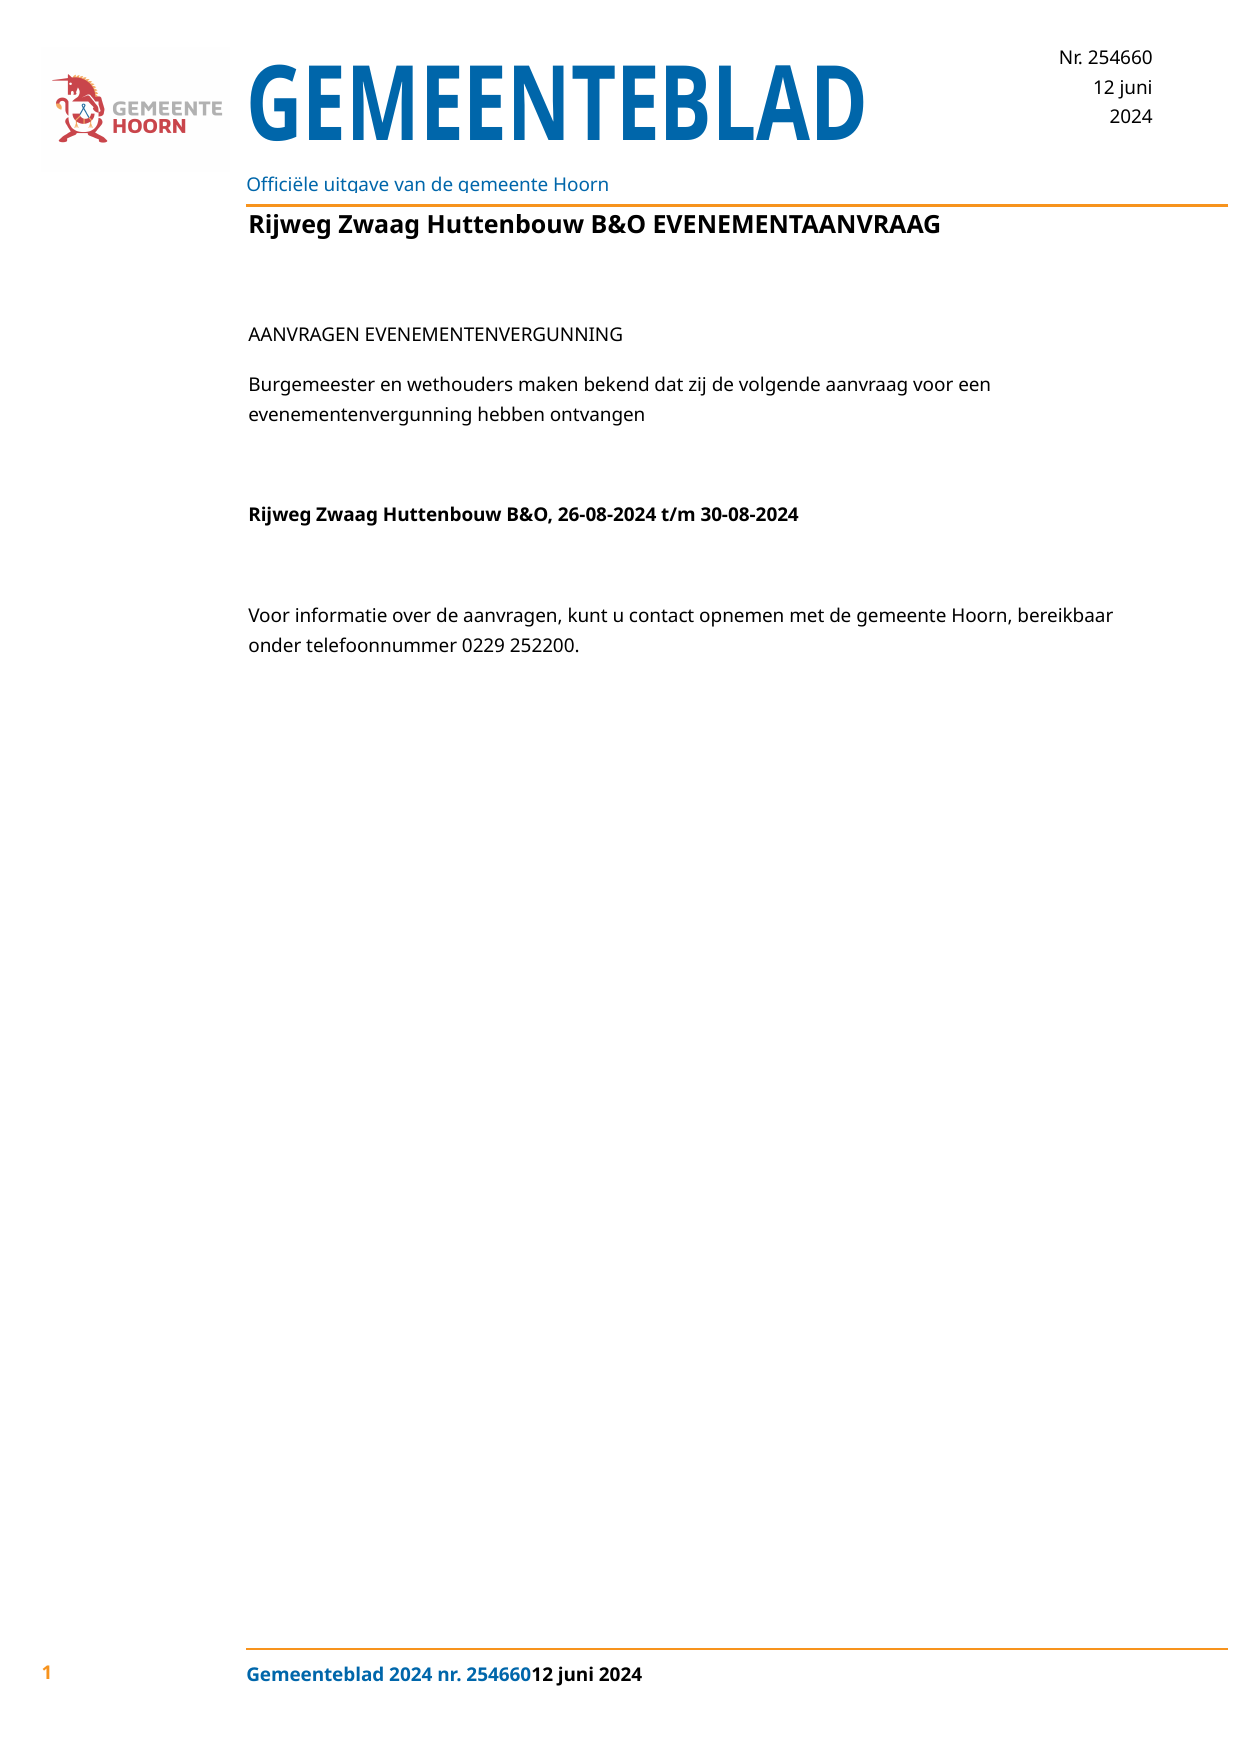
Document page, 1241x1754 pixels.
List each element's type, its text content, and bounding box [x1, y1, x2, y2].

text Burgemeester en wethouders maken bekend dat zij de volgende aanvraag voor een evenementenvergunning hebben ontvangen [248, 371, 1152, 426]
text Voor informatie over de aanvragen, kunt u contact opnemen met de gemeente Hoorn, bereikbaar onder telefoonnummer 0229 252200. [248, 602, 1152, 658]
picture [41, 47, 231, 172]
text Rijweg Zwaag Huttenbouw B&O, 26-08-2024 t/m 30-08-2024 [248, 502, 1152, 527]
text Rijweg Zwaag Huttenbouw B&O EVENEMENTAANVRAAG [248, 207, 1152, 241]
text AANVRAGEN EVENEMENTENVERGUNNING [248, 321, 1152, 346]
